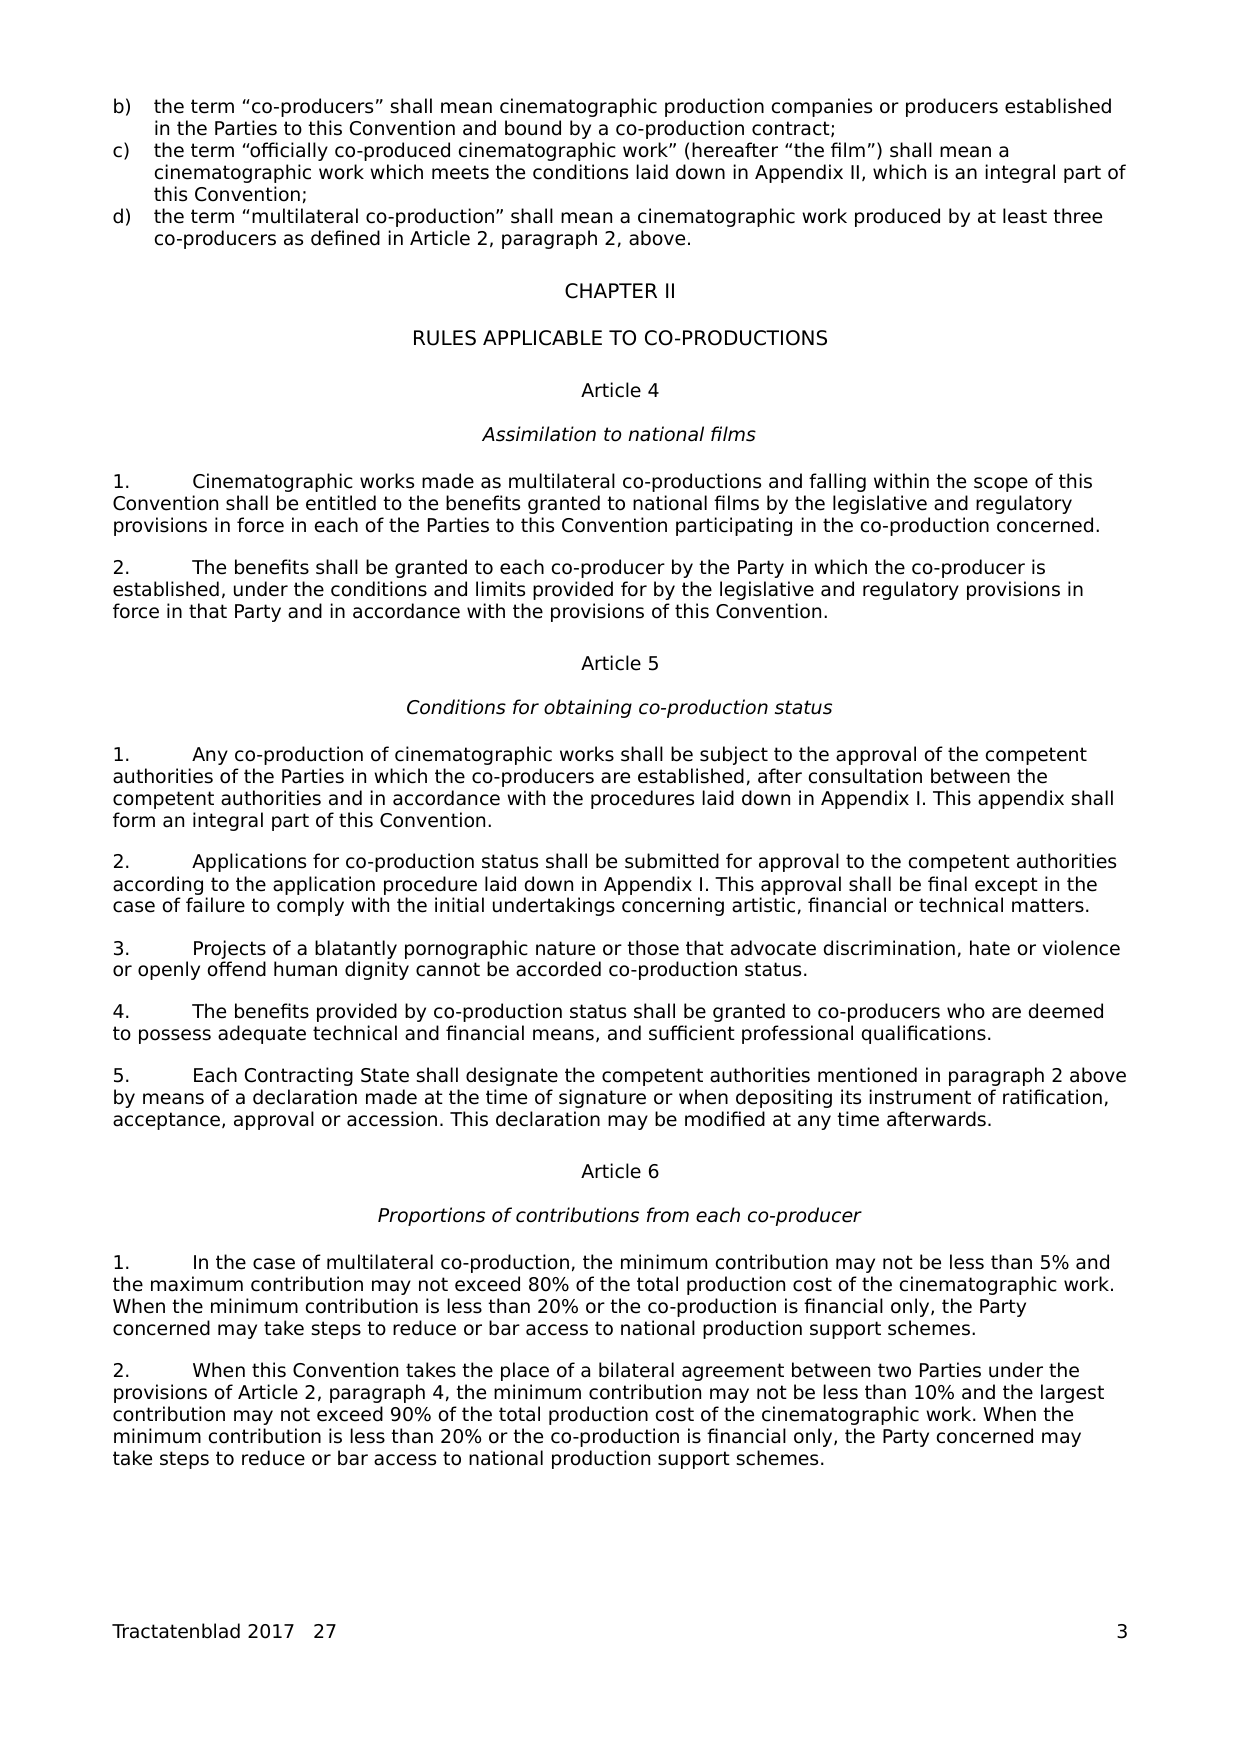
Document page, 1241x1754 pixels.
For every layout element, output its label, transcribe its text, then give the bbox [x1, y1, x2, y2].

subtitle Article 4 Assimilation to national films [112, 380, 1128, 446]
text 2. The benefits shall be granted to each co-producer by the Party in which the co-producer is established, under the conditions and limits provided for by the legislative and regulatory provisions in force in that Party and in accordance with the provisions of this Convention. [112, 557, 1128, 623]
text 4. The benefits provided by co-production status shall be granted to co-producers who are deemed to possess adequate technical and financial means, and sufficient professional qualifications. [112, 1001, 1128, 1045]
text 1. Cinematographic works made as multilateral co-productions and falling within the scope of this Convention shall be entitled to the benefits granted to national films by the legislative and regulatory provisions in force in each of the Parties to this Convention participating in the co-production concerned. [112, 471, 1128, 537]
subtitle CHAPTER II RULES APPLICABLE TO CO-PRODUCTIONS [112, 280, 1128, 350]
text b) the term “co-producers” shall mean cinematographic production companies or producers established in the Parties to this Convention and bound by a co-production contract; [112, 96, 1128, 140]
subtitle Article 6 Proportions of contributions from each co-producer [112, 1161, 1128, 1227]
text 2. When this Convention takes the place of a bilateral agreement between two Parties under the provisions of Article 2, paragraph 4, the minimum contribution may not be less than 10% and the largest contribution may not exceed 90% of the total production cost of the cinematographic work. When the minimum contribution is less than 20% or the co-production is financial only, the Party concerned may take steps to reduce or bar access to national production support schemes. [112, 1360, 1128, 1470]
text c) the term “officially co-produced cinematographic work” (hereafter “the film”) shall mean a cinematographic work which meets the conditions laid down in Appendix II, which is an integral part of this Convention; [112, 140, 1128, 206]
text 3. Projects of a blatantly pornographic nature or those that advocate discrimination, hate or violence or openly offend human dignity cannot be accorded co-production status. [112, 937, 1128, 981]
text 5. Each Contracting State shall designate the competent authorities mentioned in paragraph 2 above by means of a declaration made at the time of signature or when depositing its instrument of ratification, acceptance, approval or accession. This declaration may be modified at any time afterwards. [112, 1065, 1128, 1131]
text 1. In the case of multilateral co-production, the minimum contribution may not be less than 5% and the maximum contribution may not exceed 80% of the total production cost of the cinematographic work. When the minimum contribution is less than 20% or the co-production is financial only, the Party concerned may take steps to reduce or bar access to national production support schemes. [112, 1252, 1128, 1340]
text 2. Applications for co-production status shall be submitted for approval to the competent authorities according to the application procedure laid down in Appendix I. This approval shall be final except in the case of failure to comply with the initial undertakings concerning artistic, financial or technical matters. [112, 851, 1128, 917]
subtitle Article 5 Conditions for obtaining co-production status [112, 653, 1128, 718]
text d) the term “multilateral co-production” shall mean a cinematographic work produced by at least three co-producers as defined in Article 2, paragraph 2, above. [112, 206, 1128, 250]
text 1. Any co-production of cinematographic works shall be subject to the approval of the competent authorities of the Parties in which the co-producers are established, after consultation between the competent authorities and in accordance with the procedures laid down in Appendix I. This appendix shall form an integral part of this Convention. [112, 743, 1128, 831]
